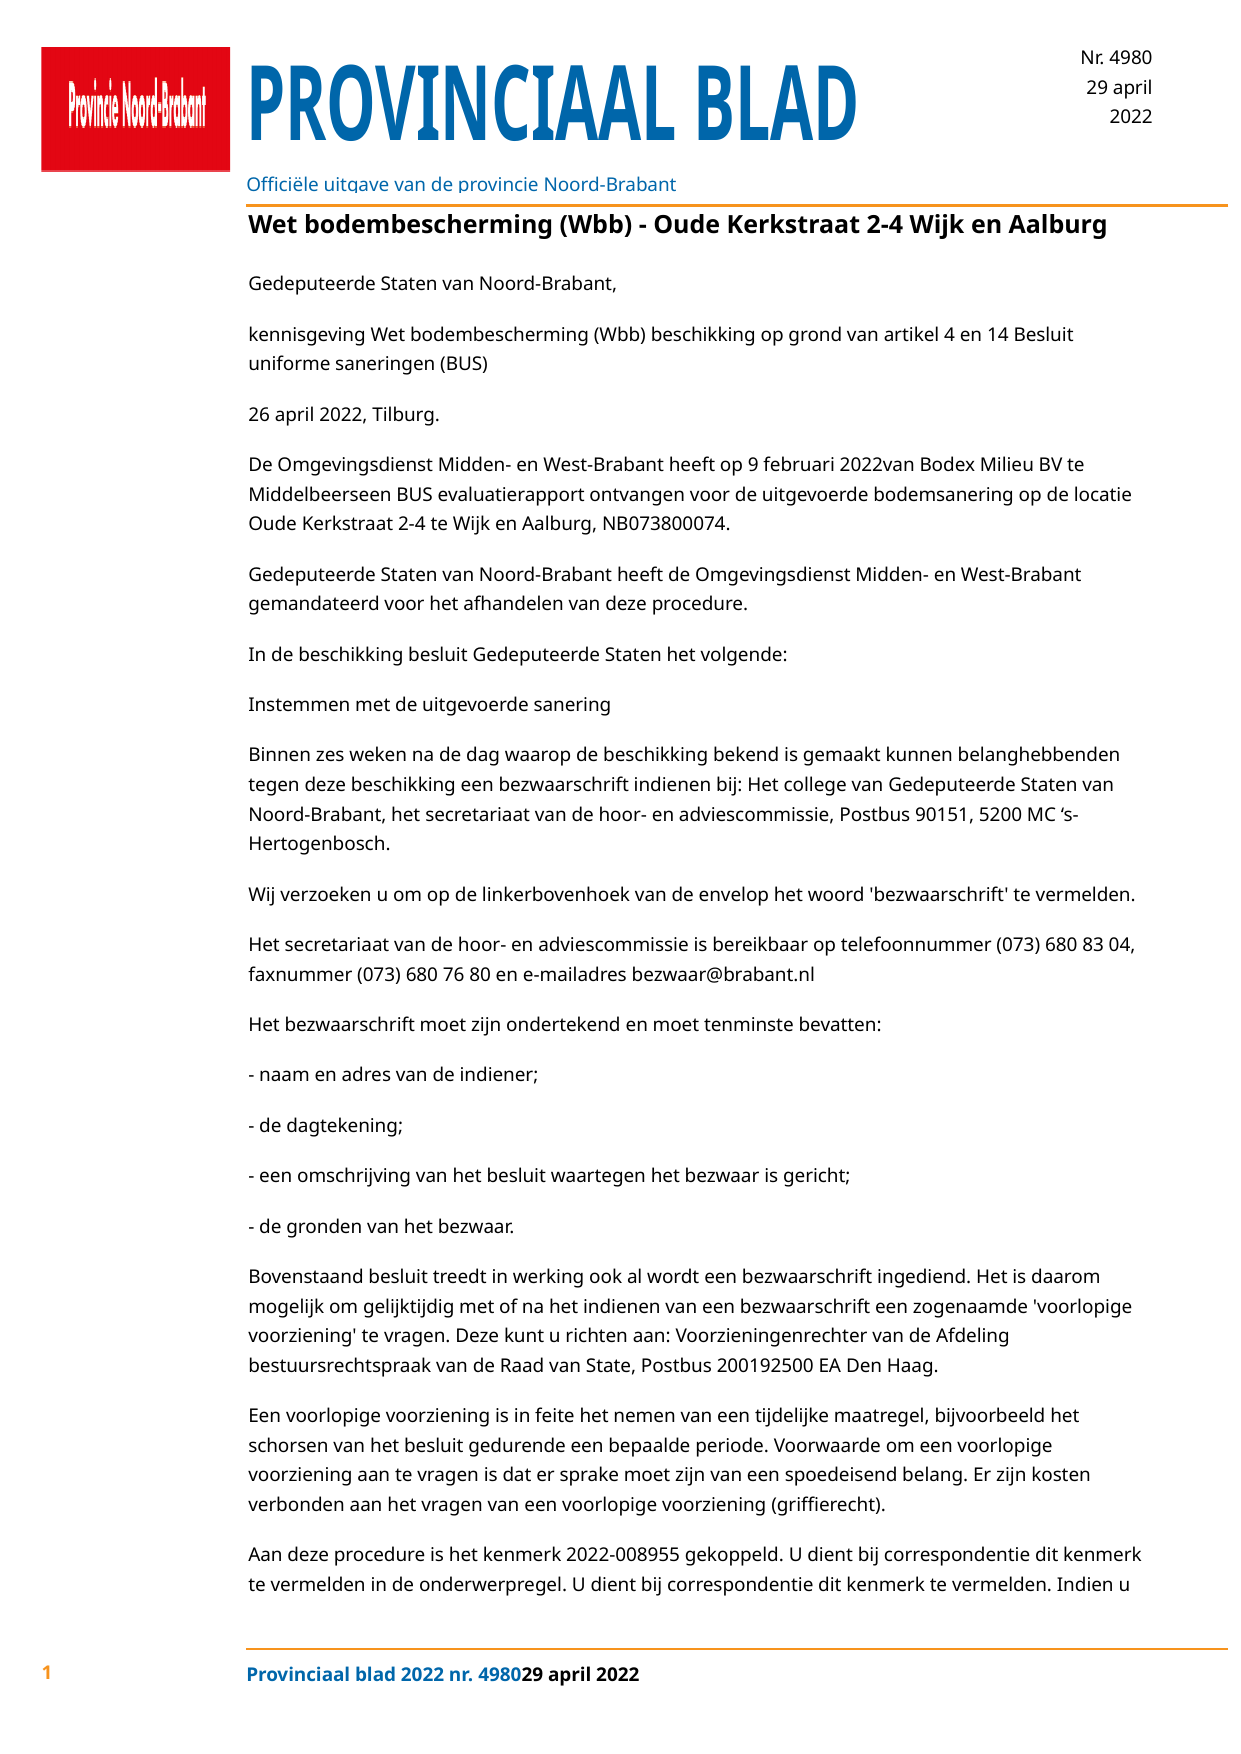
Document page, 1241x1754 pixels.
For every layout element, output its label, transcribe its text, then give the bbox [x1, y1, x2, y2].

text - de gronden van het bezwaar. [248, 1213, 1152, 1238]
text - een omschrijving van het besluit waartegen het bezwaar is gericht; [248, 1162, 1152, 1188]
text Gedeputeerde Staten van Noord-Brabant heeft de Omgevingsdienst Midden- en West-Brabant gemandateerd voor het afhandelen van deze procedure. [248, 561, 1152, 616]
text Bovenstaand besluit treedt in werking ook al wordt een bezwaarschrift ingediend. Het is daarom mogelijk om gelijktijdig met of na het indienen van een bezwaarschrift een zogenaamde 'voorlopige voorziening' te vragen. Deze kunt u richten aan: Voorzieningenrechter van de Afdeling bestuursrechtspraak van de Raad van State, Postbus 200192500 EA Den Haag. [248, 1263, 1152, 1378]
text Wij verzoeken u om op de linkerbovenhoek van de envelop het woord 'bezwaarschrift' te vermelden. [248, 881, 1152, 906]
text In de beschikking besluit Gedeputeerde Staten het volgende: [248, 641, 1152, 666]
text Wet bodembescherming (Wbb) - Oude Kerkstraat 2-4 Wijk en Aalburg [248, 207, 1152, 241]
text - naam en adres van de indiener; [248, 1062, 1152, 1087]
text Instemmen met de uitgevoerde sanering [248, 691, 1152, 717]
text Aan deze procedure is het kenmerk 2022-008955 gekoppeld. U dient bij correspondentie dit kenmerk te vermelden in de onderwerpregel. U dient bij correspondentie dit kenmerk te vermelden. Indien u [248, 1542, 1152, 1597]
text Het bezwaarschrift moet zijn ondertekend en moet tenminste bevatten: [248, 1011, 1152, 1037]
text De Omgevingsdienst Midden- en West-Brabant heeft op 9 februari 2022van Bodex Milieu BV te Middelbeerseen BUS evaluatierapport ontvangen voor de uitgevoerde bodemsanering op de locatie Oude Kerkstraat 2-4 te Wijk en Aalburg, NB073800074. [248, 451, 1152, 536]
text Een voorlopige voorziening is in feite het nemen van een tijdelijke maatregel, bijvoorbeeld het schorsen van het besluit gedurende een bepaalde periode. Voorwaarde om een voorlopige voorziening aan te vragen is dat er sprake moet zijn van een spoedeisend belang. Er zijn kosten verbonden aan het vragen van een voorlopige voorziening (griffierecht). [248, 1402, 1152, 1517]
picture [41, 47, 231, 172]
text Binnen zes weken na de dag waarop de beschikking bekend is gemaakt kunnen belanghebbenden tegen deze beschikking een bezwaarschrift indienen bij: Het college van Gedeputeerde Staten van Noord-Brabant, het secretariaat van de hoor- en adviescommissie, Postbus 90151, 5200 MC ‘s-Hertogenbosch. [248, 742, 1152, 856]
text - de dagtekening; [248, 1112, 1152, 1138]
text Het secretariaat van de hoor- en adviescommissie is bereikbaar op telefoonnummer (073) 680 83 04, faxnummer (073) 680 76 80 en e-mailadres bezwaar@brabant.nl [248, 931, 1152, 986]
text 26 april 2022, Tilburg. [248, 401, 1152, 426]
text kennisgeving Wet bodembescherming (Wbb) beschikking op grond van artikel 4 en 14 Besluit uniforme saneringen (BUS) [248, 321, 1152, 376]
text Gedeputeerde Staten van Noord-Brabant, [248, 270, 1152, 296]
